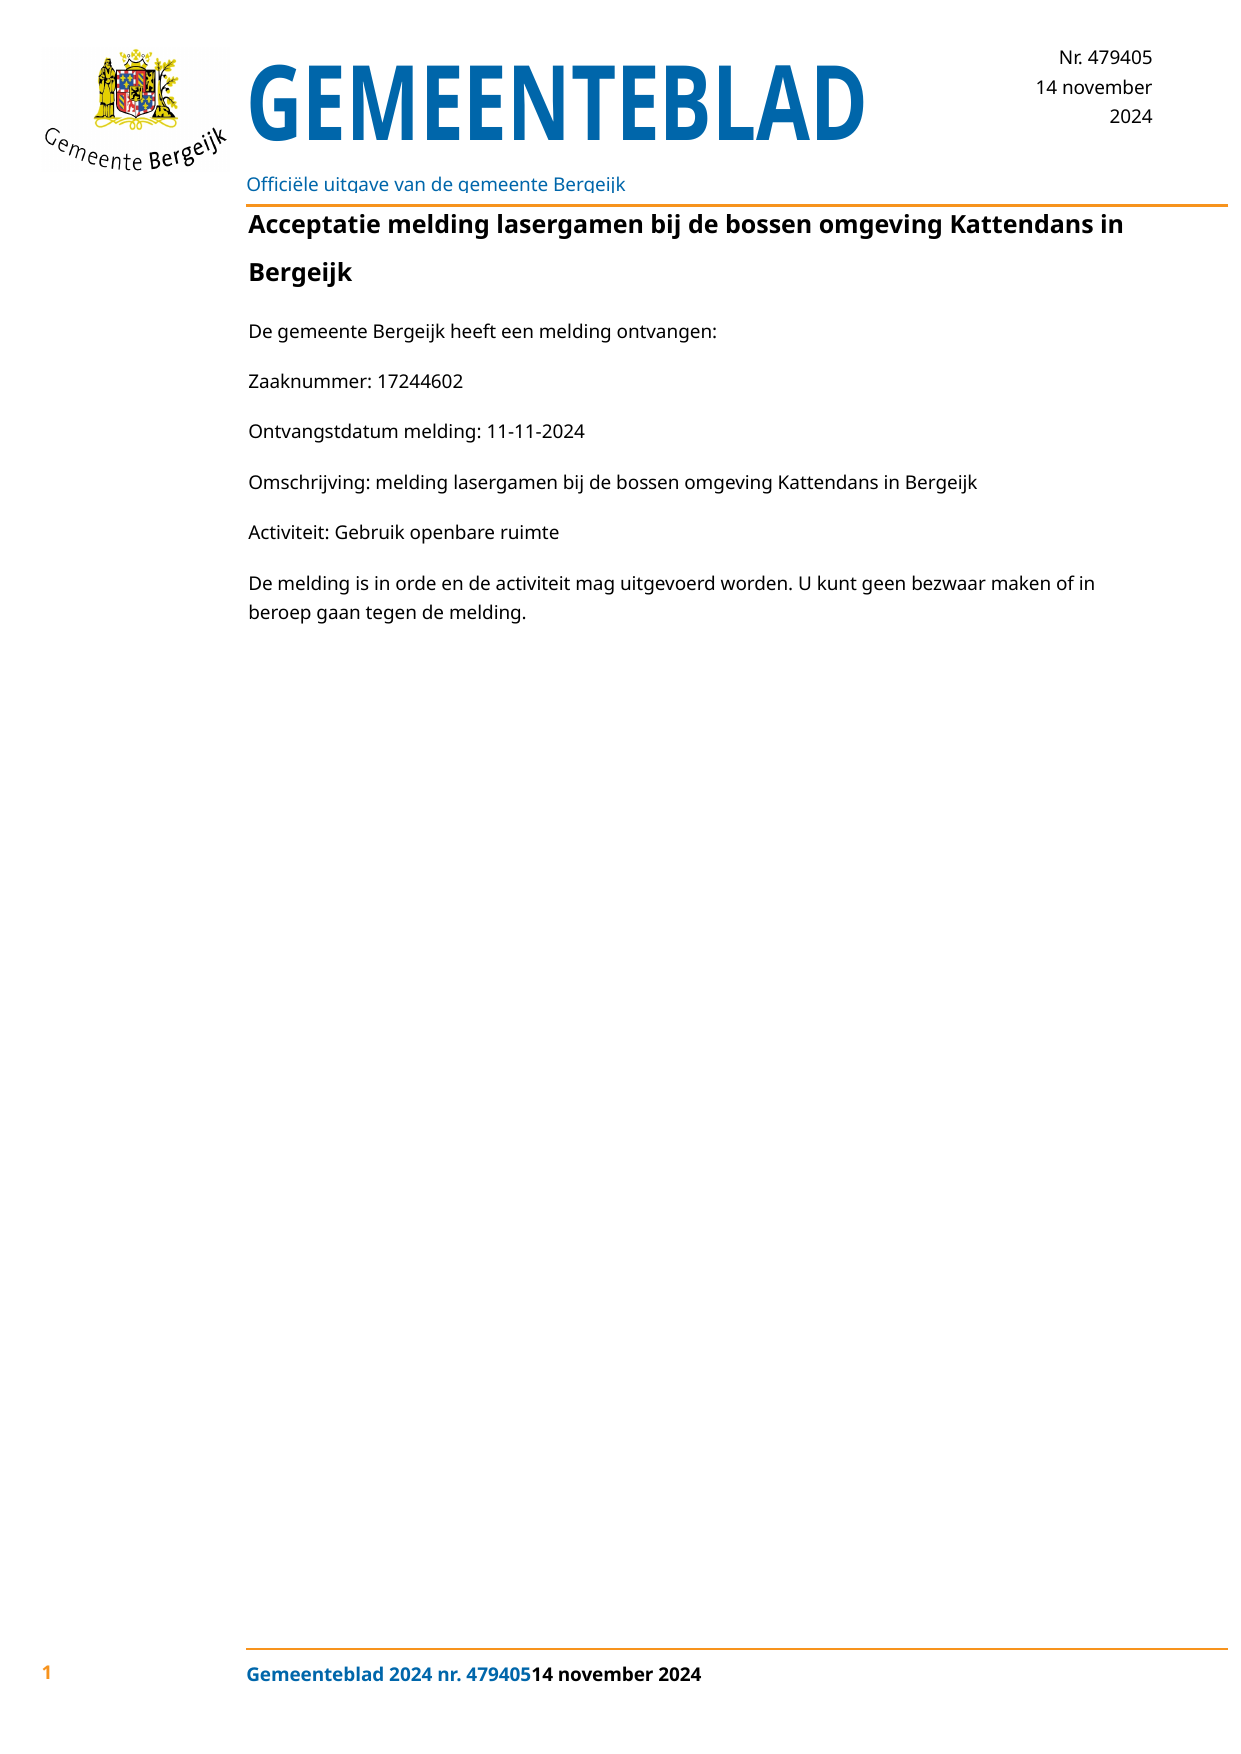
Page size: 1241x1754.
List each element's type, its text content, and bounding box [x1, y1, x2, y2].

text Ontvangstdatum melding: 11-11-2024 [248, 419, 1152, 444]
text Omschrijving: melding lasergamen bij de bossen omgeving Kattendans in Bergeijk [248, 469, 1152, 495]
text De melding is in orde en de activiteit mag uitgevoerd worden. U kunt geen bezwaar maken of in beroep gaan tegen de melding. [248, 570, 1152, 625]
text Acceptatie melding lasergamen bij de bossen omgeving Kattendans in Bergeijk [248, 207, 1152, 288]
picture [41, 47, 231, 172]
text Activiteit: Gebruik openbare ruimte [248, 519, 1152, 545]
text Zaaknummer: 17244602 [248, 368, 1152, 394]
text De gemeente Bergeijk heeft een melding ontvangen: [248, 318, 1152, 344]
